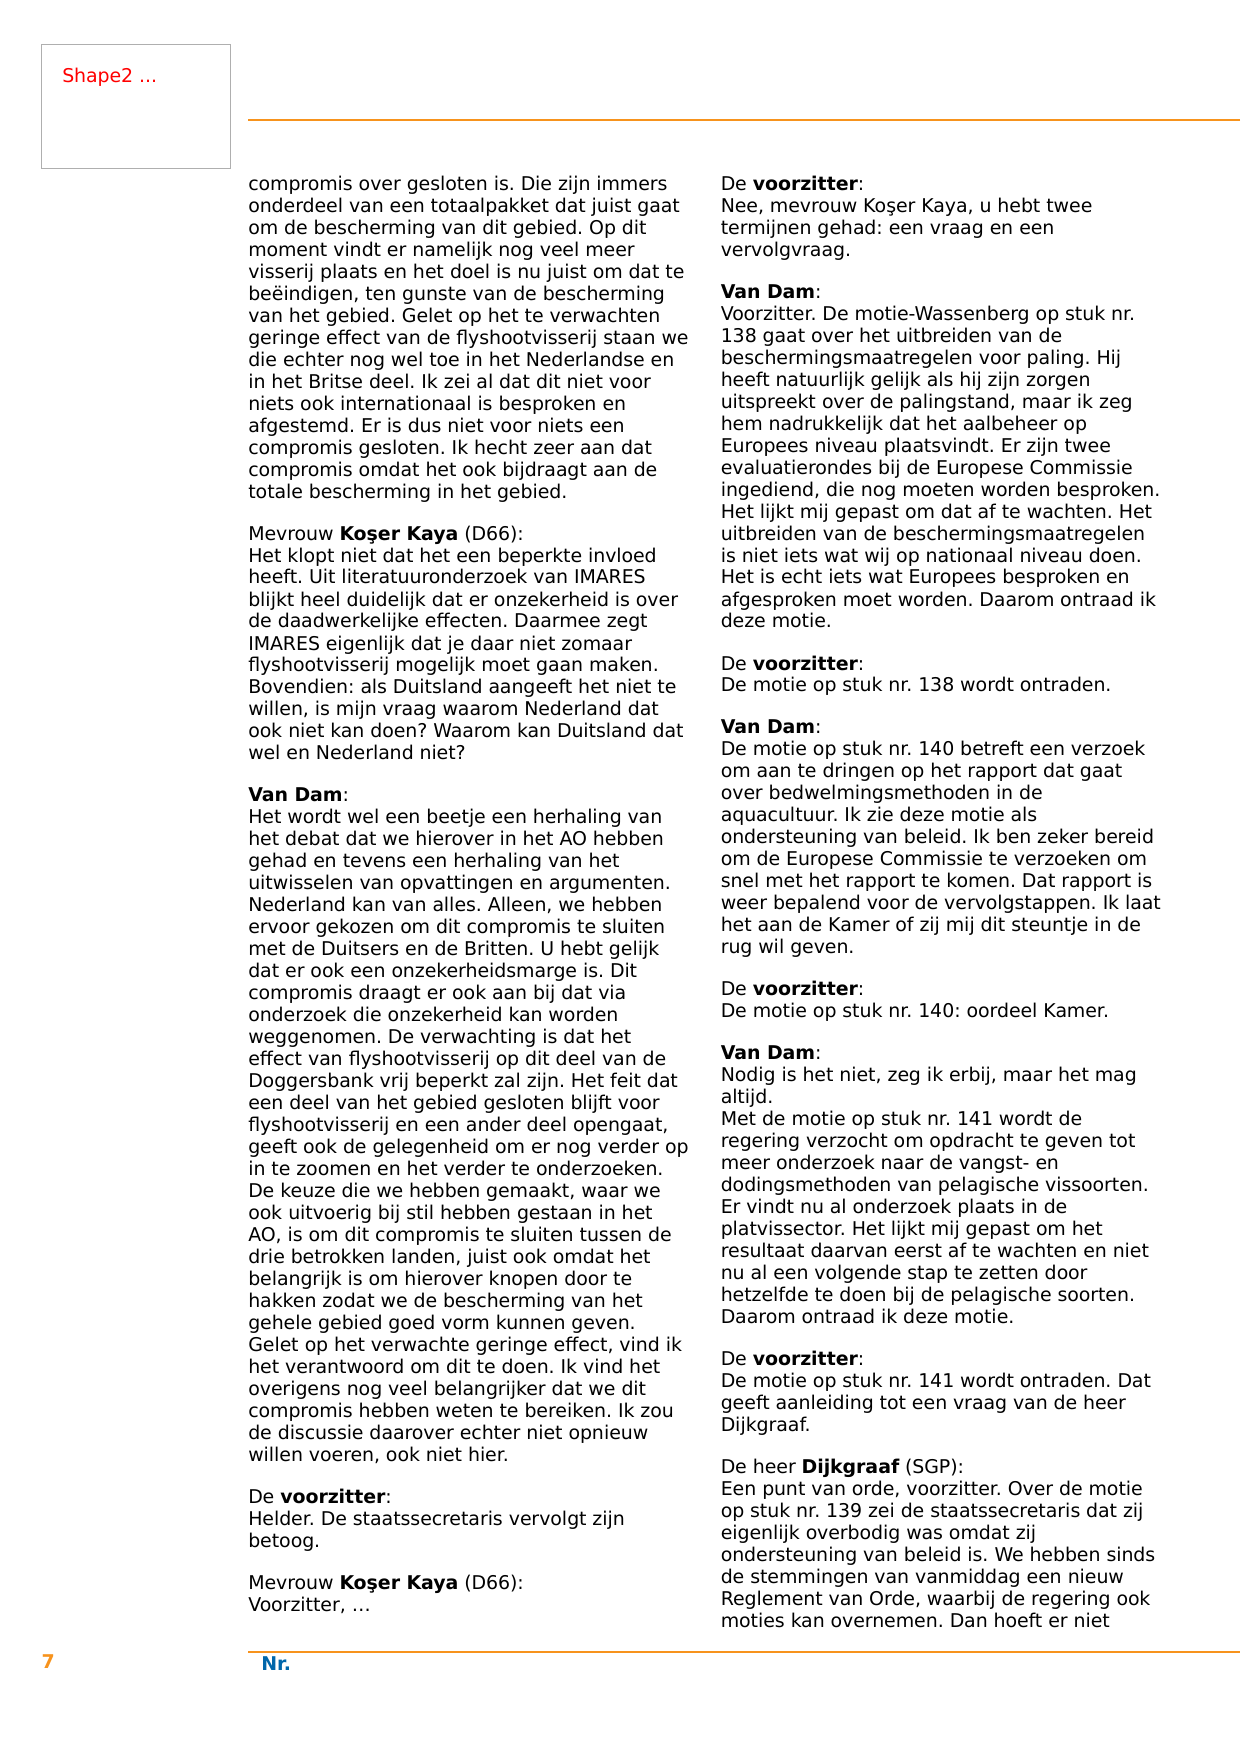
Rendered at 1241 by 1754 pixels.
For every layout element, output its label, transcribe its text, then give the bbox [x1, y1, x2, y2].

text De motie op stuk nr. 140 betreft een verzoek om aan te dringen op het rapport dat gaat over bedwelmingsmethoden in de aquacultuur. Ik zie deze motie als ondersteuning van beleid. Ik ben zeker bereid om de Europese Commissie te verzoeken om snel met het rapport te komen. Dat rapport is weer bepalend voor de vervolgstappen. Ik laat het aan de Kamer of zij mij dit steuntje in de rug wil geven. [721, 738, 1163, 958]
text De motie op stuk nr. 141 wordt ontraden. Dat geeft aanleiding tot een vraag van de heer Dijkgraaf. [721, 1370, 1163, 1436]
text De voorzitter: [721, 652, 1163, 674]
text Voorzitter. De motie-Wassenberg op stuk nr. 138 gaat over het uitbreiden van de beschermingsmaatregelen voor paling. Hij heeft natuurlijk gelijk als hij zijn zorgen uitspreekt over de palingstand, maar ik zeg hem nadrukkelijk dat het aalbeheer op Europees niveau plaatsvindt. Er zijn twee evaluatierondes bij de Europese Commissie ingediend, die nog moeten worden besproken. Het lijkt mij gepast om dat af te wachten. Het uitbreiden van de beschermingsmaatregelen is niet iets wat wij op nationaal niveau doen. Het is echt iets wat Europees besproken en afgesproken moet worden. Daarom ontraad ik deze motie. [721, 303, 1163, 632]
text Van Dam: [721, 716, 1163, 738]
text Helder. De staatssecretaris vervolgt zijn betoog. [248, 1508, 691, 1552]
text Mevrouw Koşer Kaya (D66): [248, 1572, 691, 1593]
text Een punt van orde, voorzitter. Over de motie op stuk nr. 139 zei de staatssecretaris dat zij eigenlijk overbodig was omdat zij ondersteuning van beleid is. We hebben sinds de stemmingen van vanmiddag een nieuw Reglement van Orde, waarbij de regering ook moties kan overnemen. Dan hoeft er niet [721, 1478, 1163, 1632]
text Nodig is het niet, zeg ik erbij, maar het mag altijd. [721, 1064, 1163, 1108]
text Met de motie op stuk nr. 141 wordt de regering verzocht om opdracht te geven tot meer onderzoek naar de vangst- en dodingsmethoden van pelagische vissoorten. Er vindt nu al onderzoek plaats in de platvissector. Het lijkt mij gepast om het resultaat daarvan eerst af te wachten en niet nu al een volgende stap te zetten door hetzelfde te doen bij de pelagische soorten. Daarom ontraad ik deze motie. [721, 1108, 1163, 1328]
text compromis over gesloten is. Die zijn immers onderdeel van een totaalpakket dat juist gaat om de bescherming van dit gebied. Op dit moment vindt er namelijk nog veel meer visserij plaats en het doel is nu juist om dat te beëindigen, ten gunste van de bescherming van het gebied. Gelet op het te verwachten geringe effect van de flyshootvisserij staan we die echter nog wel toe in het Nederlandse en in het Britse deel. Ik zei al dat dit niet voor niets ook internationaal is besproken en afgestemd. Er is dus niet voor niets een compromis gesloten. Ik hecht zeer aan dat compromis omdat het ook bijdraagt aan de totale bescherming in het gebied. [248, 173, 691, 502]
text De voorzitter: [721, 173, 1163, 195]
text De motie op stuk nr. 140: oordeel Kamer. [721, 1000, 1163, 1022]
text De motie op stuk nr. 138 wordt ontraden. [721, 674, 1163, 696]
text Van Dam: [721, 281, 1163, 303]
text Mevrouw Koşer Kaya (D66): [248, 522, 691, 544]
text Voorzitter, … [248, 1593, 691, 1616]
text Het klopt niet dat het een beperkte invloed heeft. Uit literatuuronderzoek van IMARES blijkt heel duidelijk dat er onzekerheid is over de daadwerkelijke effecten. Daarmee zegt IMARES eigenlijk dat je daar niet zomaar flyshootvisserij mogelijk moet gaan maken. Bovendien: als Duitsland aangeeft het niet te willen, is mijn vraag waarom Nederland dat ook niet kan doen? Waarom kan Duitsland dat wel en Nederland niet? [248, 544, 691, 764]
text De voorzitter: [721, 978, 1163, 1000]
text De voorzitter: [248, 1486, 691, 1508]
text Het wordt wel een beetje een herhaling van het debat dat we hierover in het AO hebben gehad en tevens een herhaling van het uitwisselen van opvattingen en argumenten. Nederland kan van alles. Alleen, we hebben ervoor gekozen om dit compromis te sluiten met de Duitsers en de Britten. U hebt gelijk dat er ook een onzekerheidsmarge is. Dit compromis draagt er ook aan bij dat via onderzoek die onzekerheid kan worden weggenomen. De verwachting is dat het effect van flyshootvisserij op dit deel van de Doggersbank vrij beperkt zal zijn. Het feit dat een deel van het gebied gesloten blijft voor flyshootvisserij en een ander deel opengaat, geeft ook de gelegenheid om er nog verder op in te zoomen en het verder te onderzoeken. De keuze die we hebben gemaakt, waar we ook uitvoerig bij stil hebben gestaan in het AO, is om dit compromis te sluiten tussen de drie betrokken landen, juist ook omdat het belangrijk is om hierover knopen door te hakken zodat we de bescherming van het gehele gebied goed vorm kunnen geven. Gelet op het verwachte geringe effect, vind ik het verantwoord om dit te doen. Ik vind het overigens nog veel belangrijker dat we dit compromis hebben weten te bereiken. Ik zou de discussie daarover echter niet opnieuw willen voeren, ook niet hier. [248, 806, 691, 1466]
text Nee, mevrouw Koşer Kaya, u hebt twee termijnen gehad: een vraag en een vervolgvraag. [721, 195, 1163, 261]
text Van Dam: [721, 1042, 1163, 1064]
text Van Dam: [248, 784, 691, 806]
text De heer Dijkgraaf (SGP): [721, 1456, 1163, 1478]
text De voorzitter: [721, 1348, 1163, 1370]
